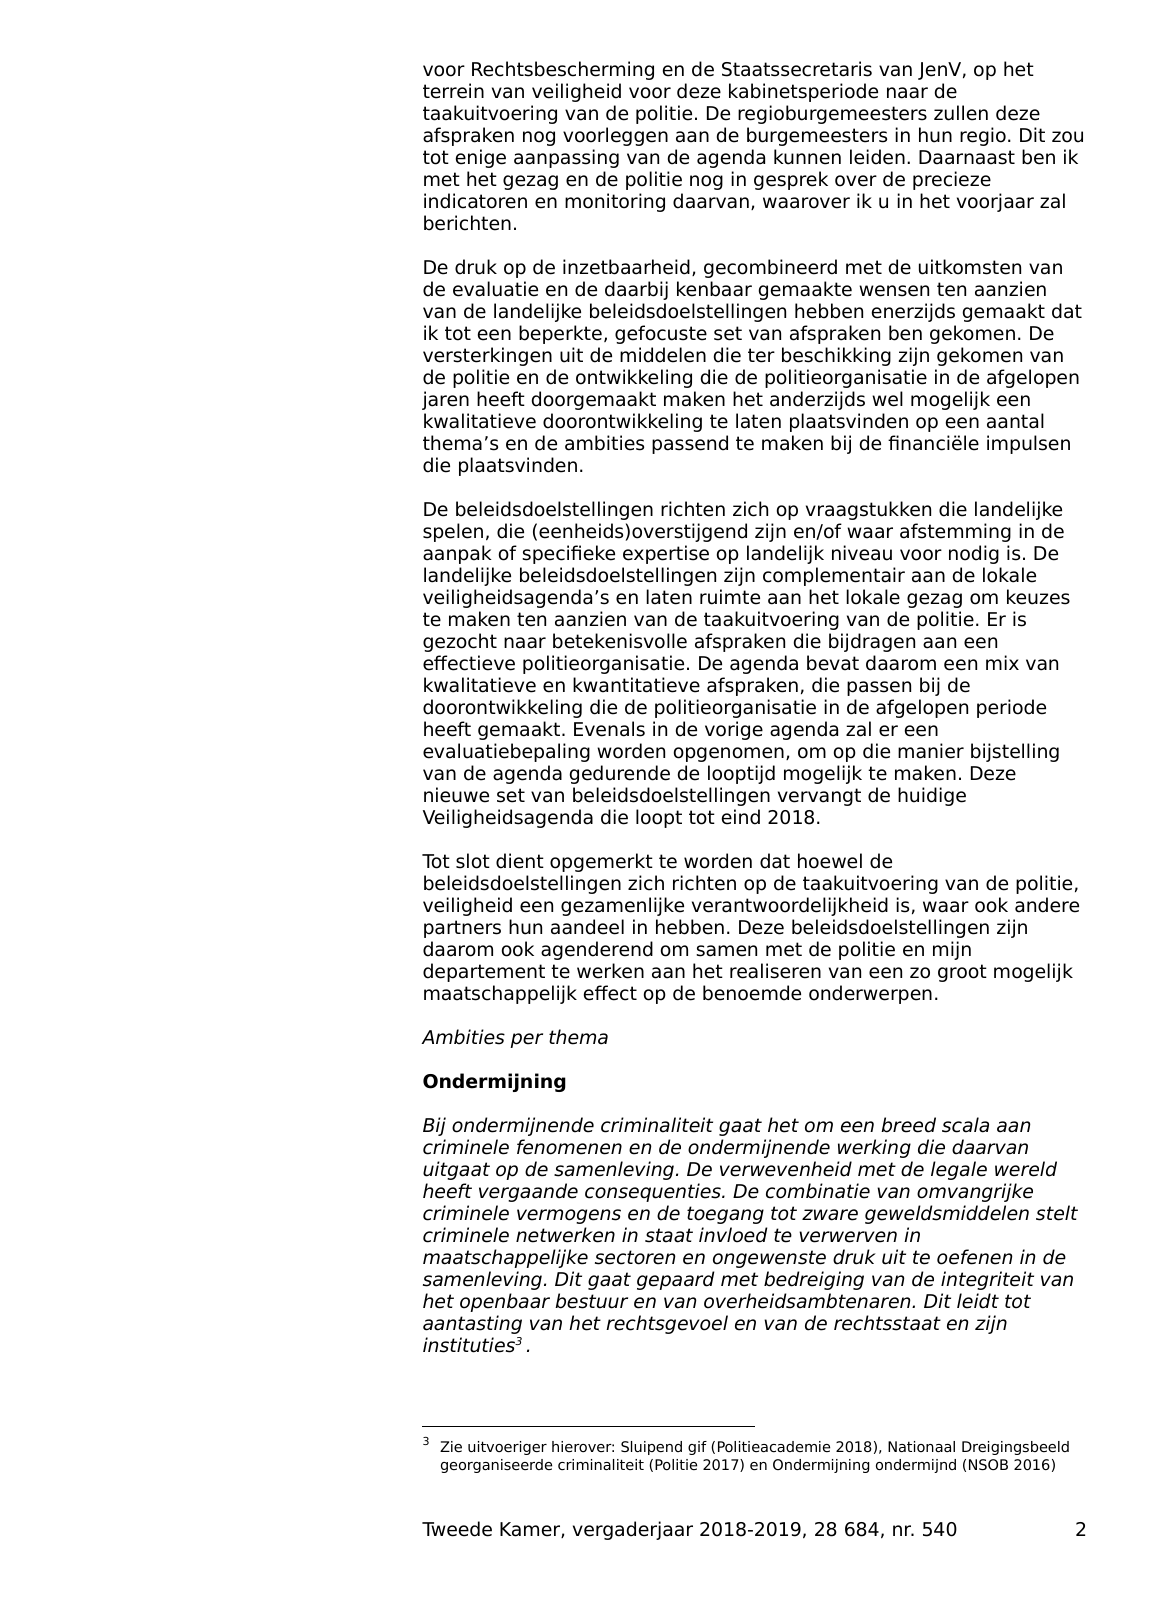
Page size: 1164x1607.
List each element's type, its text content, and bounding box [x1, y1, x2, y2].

text De beleidsdoelstellingen richten zich op vraagstukken die landelijke spelen, die (eenheids)overstijgend zijn en/of waar afstemming in de aanpak of specifieke expertise op landelijk niveau voor nodig is. De landelijke beleidsdoelstellingen zijn complementair aan de lokale veiligheidsagenda’s en laten ruimte aan het lokale gezag om keuzes te maken ten aanzien van de taakuitvoering van de politie. Er is gezocht naar betekenisvolle afspraken die bijdragen aan een effectieve politieorganisatie. De agenda bevat daarom een mix van kwalitatieve en kwantitatieve afspraken, die passen bij de doorontwikkeling die de politieorganisatie in de afgelopen periode heeft gemaakt. Evenals in de vorige agenda zal er een evaluatiebepaling worden opgenomen, om op die manier bijstelling van de agenda gedurende de looptijd mogelijk te maken. Deze nieuwe set van beleidsdoelstellingen vervangt de huidige Veiligheidsagenda die loopt tot eind 2018. [422, 499, 1087, 829]
text De druk op de inzetbaarheid, gecombineerd met de uitkomsten van de evaluatie en de daarbij kenbaar gemaakte wensen ten aanzien van de landelijke beleidsdoelstellingen hebben enerzijds gemaakt dat ik tot een beperkte, gefocuste set van afspraken ben gekomen. De versterkingen uit de middelen die ter beschikking zijn gekomen van de politie en de ontwikkeling die de politieorganisatie in de afgelopen jaren heeft doorgemaakt maken het anderzijds wel mogelijk een kwalitatieve doorontwikkeling te laten plaatsvinden op een aantal thema’s en de ambities passend te maken bij de financiële impulsen die plaatsvinden. [422, 257, 1087, 477]
subtitle Ondermijning [422, 1071, 1087, 1093]
text Bij ondermijnende criminaliteit gaat het om een breed scala aan criminele fenomenen en de ondermijnende werking die daarvan uitgaat op de samenleving. De verwevenheid met de legale wereld heeft vergaande consequenties. De combinatie van omvangrijke criminele vermogens en de toegang tot zware geweldsmiddelen stelt criminele netwerken in staat invloed te verwerven in maatschappelijke sectoren en ongewenste druk uit te oefenen in de samenleving. Dit gaat gepaard met bedreiging van de integriteit van het openbaar bestuur en van overheidsambtenaren. Dit leidt tot aantasting van het rechtsgevoel en van de rechtsstaat en zijn instituties. [422, 1115, 1087, 1357]
subtitle Ambities per thema [422, 1027, 1087, 1049]
text Zie uitvoeriger hierover: Sluipend gif (Politieacademie 2018), Nationaal Dreigingsbeeld georganiseerde criminaliteit (Politie 2017) en Ondermijning ondermijnd (NSOB 2016) [422, 1435, 1087, 1474]
text voor Rechtsbescherming en de Staatssecretaris van JenV, op het terrein van veiligheid voor deze kabinetsperiode naar de taakuitvoering van de politie. De regioburgemeesters zullen deze afspraken nog voorleggen aan de burgemeesters in hun regio. Dit zou tot enige aanpassing van de agenda kunnen leiden. Daarnaast ben ik met het gezag en de politie nog in gesprek over de precieze indicatoren en monitoring daarvan, waarover ik u in het voorjaar zal berichten. [422, 59, 1087, 235]
text Tot slot dient opgemerkt te worden dat hoewel de beleidsdoelstellingen zich richten op de taakuitvoering van de politie, veiligheid een gezamenlijke verantwoordelijkheid is, waar ook andere partners hun aandeel in hebben. Deze beleidsdoelstellingen zijn daarom ook agenderend om samen met de politie en mijn departement te werken aan het realiseren van een zo groot mogelijk maatschappelijk effect op de benoemde onderwerpen. [422, 851, 1087, 1005]
